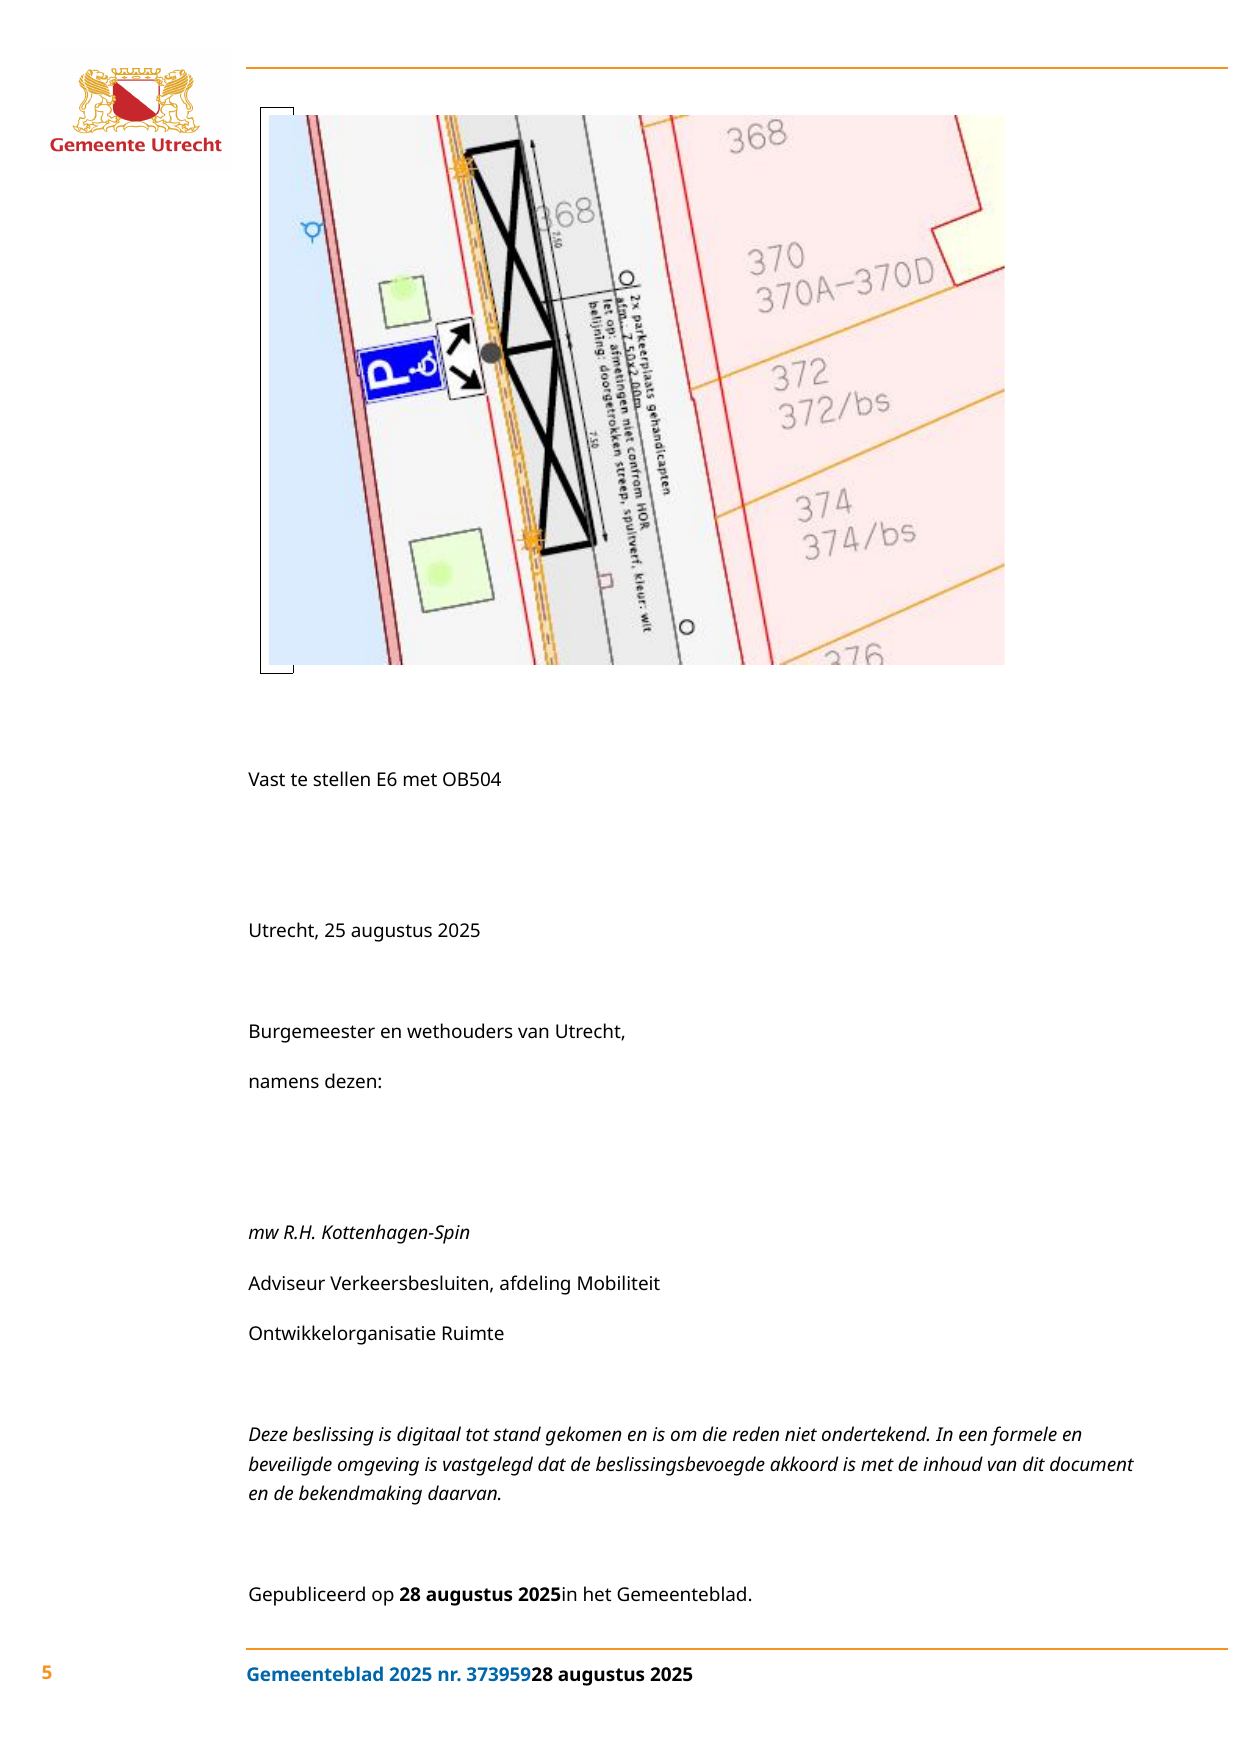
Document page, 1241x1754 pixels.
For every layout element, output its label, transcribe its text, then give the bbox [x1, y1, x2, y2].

picture [41, 47, 231, 172]
text Vast te stellen E6 met OB504 [248, 766, 1152, 792]
text namens dezen: [248, 1068, 1152, 1094]
text Burgemeester en wethouders van Utrecht, [248, 1018, 1152, 1044]
text Gepubliceerd op 28 augustus 2025in het Gemeenteblad. [248, 1581, 1152, 1607]
text Ontwikkelorganisatie Ruimte [248, 1320, 1152, 1346]
picture [268, 115, 1005, 665]
text Deze beslissing is digitaal tot stand gekomen en is om die reden niet ondertekend. In een formele en beveiligde omgeving is vastgelegd dat de beslissingsbevoegde akkoord is met de inhoud van dit document en de bekendmaking daarvan. [248, 1421, 1152, 1506]
text Adviseur Verkeersbesluiten, afdeling Mobiliteit [248, 1270, 1152, 1296]
text Utrecht, 25 augustus 2025 [248, 917, 1152, 943]
text mw R.H. Kottenhagen-Spin [248, 1219, 1152, 1245]
